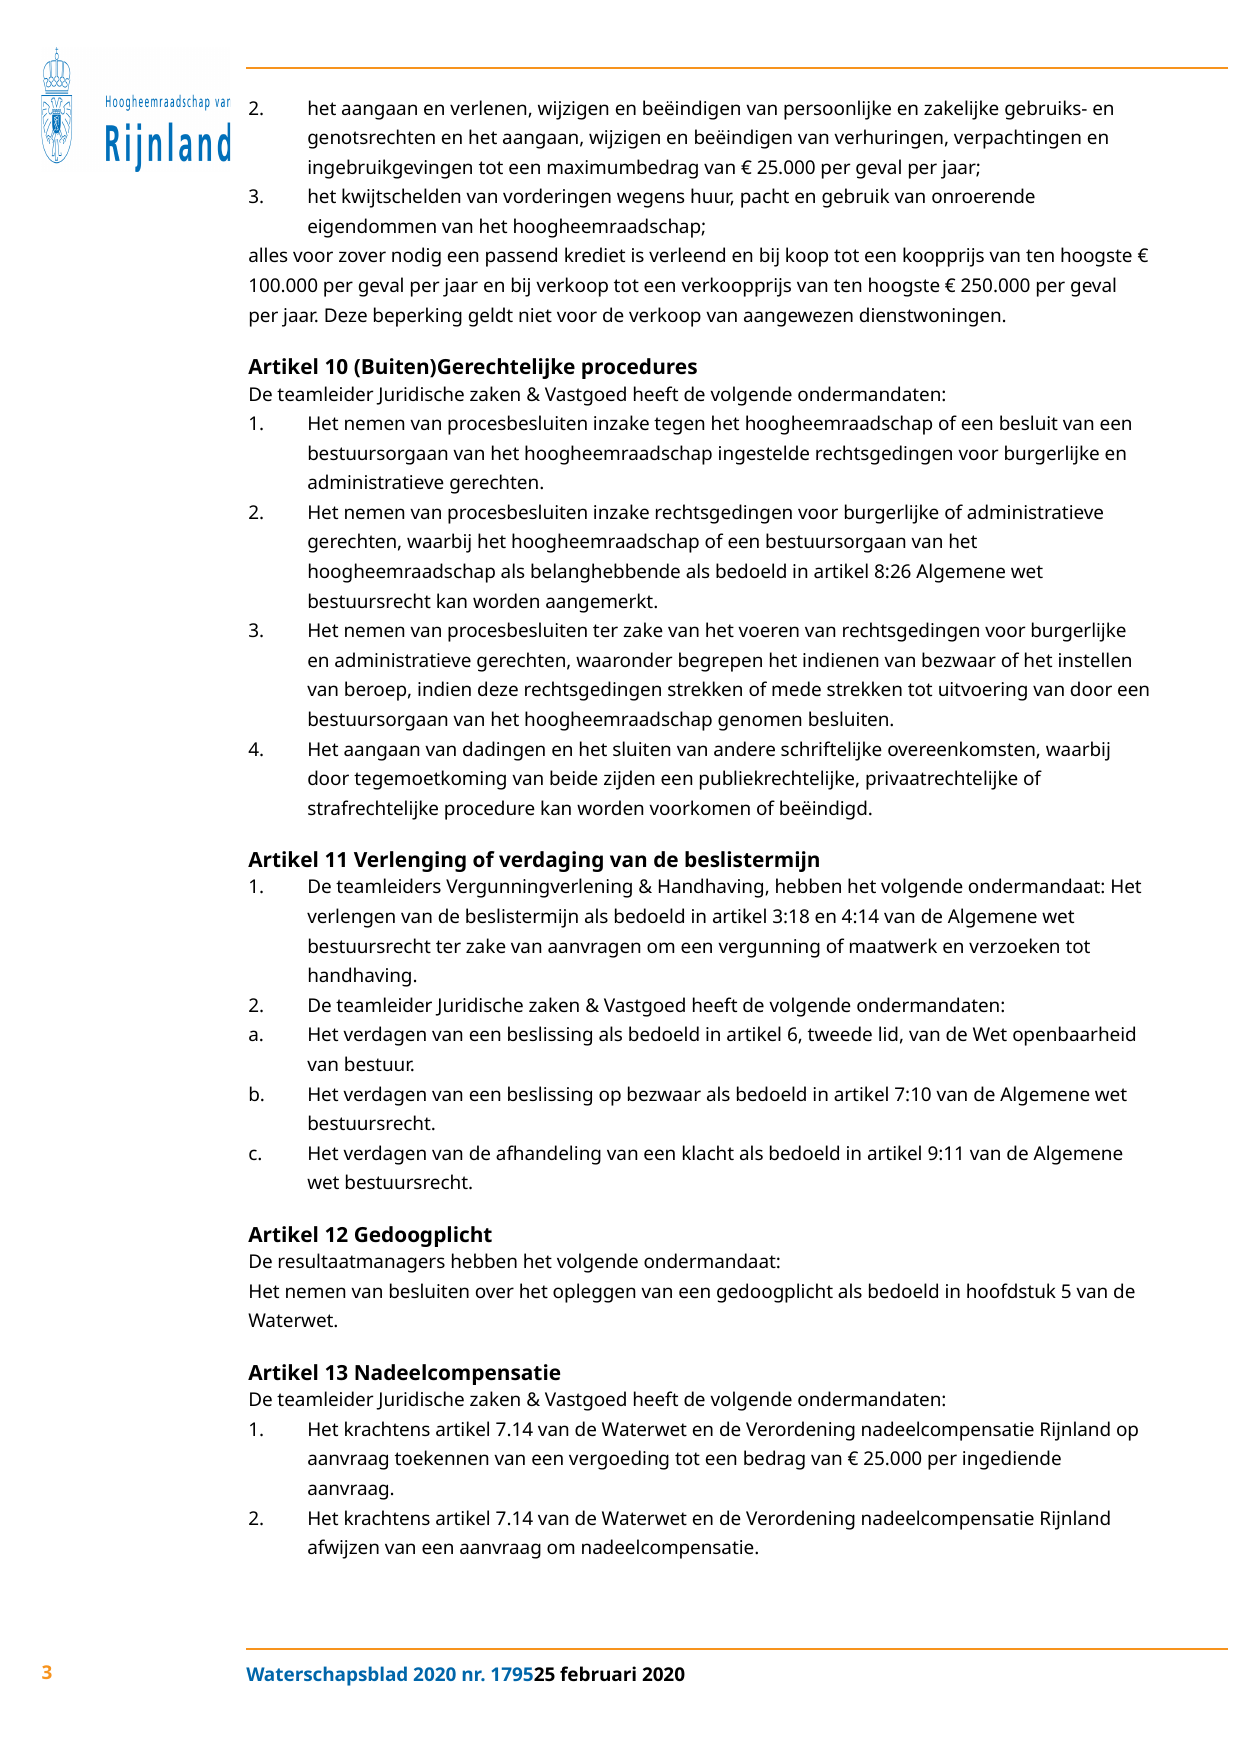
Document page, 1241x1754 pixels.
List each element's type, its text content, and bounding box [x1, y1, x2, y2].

list Het nemen van procesbesluiten inzake rechtsgedingen voor burgerlijke of administratieve gerechten, waarbij het hoogheemraadschap of een bestuursorgaan van het hoogheemraadschap als belanghebbende als bedoeld in artikel 8:26 Algemene wet bestuursrecht kan worden aangemerkt. [248, 499, 1152, 613]
list De teamleiders Vergunningverlening & Handhaving, hebben het volgende ondermandaat: Het verlengen van de beslistermijn als bedoeld in artikel 3:18 en 4:14 van de Algemene wet bestuursrecht ter zake van aanvragen om een vergunning of maatwerk en verzoeken tot handhaving. [248, 874, 1152, 988]
list Het verdagen van een beslissing op bezwaar als bedoeld in artikel 7:10 van de Algemene wet bestuursrecht. [248, 1081, 1152, 1136]
text Artikel 13 Nadeelcompensatie [248, 1358, 1152, 1386]
list Het verdagen van een beslissing als bedoeld in artikel 6, tweede lid, van de Wet openbaarheid van bestuur. [248, 1022, 1152, 1077]
text De teamleider Juridische zaken & Vastgoed heeft de volgende ondermandaten: [248, 381, 1152, 406]
list Het krachtens artikel 7.14 van de Waterwet en de Verordening nadeelcompensatie Rijnland op aanvraag toekennen van een vergoeding tot een bedrag van € 25.000 per ingediende aanvraag. [248, 1416, 1152, 1501]
list het kwijtschelden van vorderingen wegens huur, pacht en gebruik van onroerende eigendommen van het hoogheemraadschap; [248, 183, 1152, 239]
list Het verdagen van de afhandeling van een klacht als bedoeld in artikel 9:11 van de Algemene wet bestuursrecht. [248, 1140, 1152, 1195]
list De teamleider Juridische zaken & Vastgoed heeft de volgende ondermandaten: [248, 992, 1152, 1018]
list Het aangaan van dadingen en het sluiten van andere schriftelijke overeenkomsten, waarbij door tegemoetkoming van beide zijden een publiekrechtelijke, privaatrechtelijke of strafrechtelijke procedure kan worden voorkomen of beëindigd. [248, 736, 1152, 821]
list Het nemen van procesbesluiten inzake tegen het hoogheemraadschap of een besluit van een bestuursorgaan van het hoogheemraadschap ingestelde rechtsgedingen voor burgerlijke en administratieve gerechten. [248, 410, 1152, 495]
text De teamleider Juridische zaken & Vastgoed heeft de volgende ondermandaten: [248, 1386, 1152, 1412]
list het aangaan en verlenen, wijzigen en beëindigen van persoonlijke en zakelijke gebruiks- en genotsrechten en het aangaan, wijzigen en beëindigen van verhuringen, verpachtingen en ingebruikgevingen tot een maximumbedrag van € 25.000 per geval per jaar; [248, 95, 1152, 180]
text Artikel 12 Gedoogplicht [248, 1220, 1152, 1248]
picture [41, 47, 231, 172]
text De resultaatmanagers hebben het volgende ondermandaat: [248, 1248, 1152, 1274]
text Het nemen van besluiten over het opleggen van een gedoogplicht als bedoeld in hoofdstuk 5 van de Waterwet. [248, 1278, 1152, 1333]
list Het krachtens artikel 7.14 van de Waterwet en de Verordening nadeelcompensatie Rijnland afwijzen van een aanvraag om nadeelcompensatie. [248, 1505, 1152, 1560]
text Artikel 11 Verlenging of verdaging van de beslistermijn [248, 845, 1152, 874]
text alles voor zover nodig een passend krediet is verleend en bij koop tot een koopprijs van ten hoogste € 100.000 per geval per jaar en bij verkoop tot een verkoopprijs van ten hoogste € 250.000 per geval per jaar. Deze beperking geldt niet voor de verkoop van aangewezen dienstwoningen. [248, 243, 1152, 328]
text Artikel 10 (Buiten)Gerechtelijke procedures [248, 352, 1152, 381]
list Het nemen van procesbesluiten ter zake van het voeren van rechtsgedingen voor burgerlijke en administratieve gerechten, waaronder begrepen het indienen van bezwaar of het instellen van beroep, indien deze rechtsgedingen strekken of mede strekken tot uitvoering van door een bestuursorgaan van het hoogheemraadschap genomen besluiten. [248, 617, 1152, 732]
